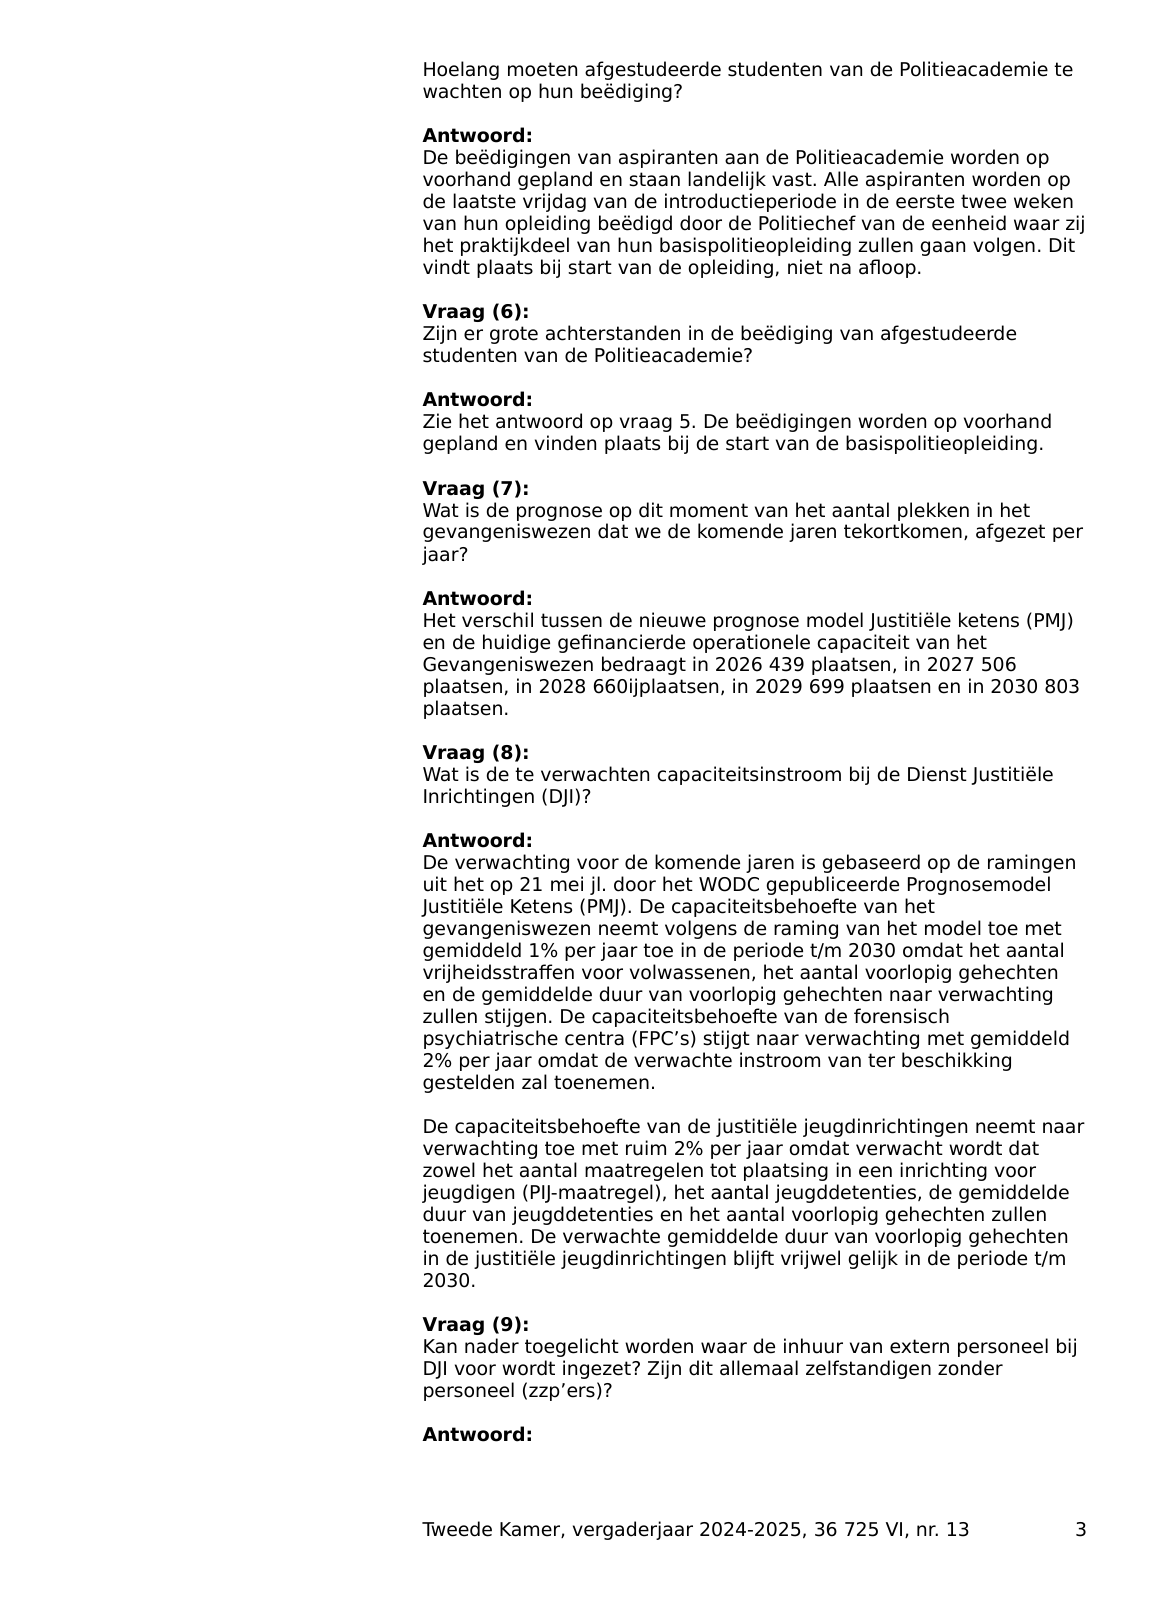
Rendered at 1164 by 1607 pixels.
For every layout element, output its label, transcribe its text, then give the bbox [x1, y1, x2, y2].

text Antwoord: [422, 830, 1087, 852]
text De verwachting voor de komende jaren is gebaseerd op de ramingen uit het op 21 mei jl. door het WODC gepubliceerde Prognosemodel Justitiële Ketens (PMJ). De capaciteitsbehoefte van het gevangeniswezen neemt volgens de raming van het model toe met gemiddeld 1% per jaar toe in de periode t/m 2030 omdat het aantal vrijheidsstraffen voor volwassenen, het aantal voorlopig gehechten en de gemiddelde duur van voorlopig gehechten naar verwachting zullen stijgen. De capaciteitsbehoefte van de forensisch psychiatrische centra (FPC’s) stijgt naar verwachting met gemiddeld 2% per jaar omdat de verwachte instroom van ter beschikking gestelden zal toenemen. [422, 852, 1087, 1093]
text Antwoord: [422, 125, 1087, 147]
text Vraag (7): [422, 477, 1087, 499]
text Vraag (8): [422, 742, 1087, 764]
text Kan nader toegelicht worden waar de inhuur van extern personeel bij DJI voor wordt ingezet? Zijn dit allemaal zelfstandigen zonder personeel (zzp’ers)? [422, 1336, 1087, 1402]
text Wat is de prognose op dit moment van het aantal plekken in het gevangeniswezen dat we de komende jaren tekortkomen, afgezet per jaar? [422, 499, 1087, 565]
text De beëdigingen van aspiranten aan de Politieacademie worden op voorhand gepland en staan landelijk vast. Alle aspiranten worden op de laatste vrijdag van de introductieperiode in de eerste twee weken van hun opleiding beëdigd door de Politiechef van de eenheid waar zij het praktijkdeel van hun basispolitieopleiding zullen gaan volgen. Dit vindt plaats bij start van de opleiding, niet na afloop. [422, 147, 1087, 279]
text Het verschil tussen de nieuwe prognose model Justitiële ketens (PMJ) en de huidige gefinancierde operationele capaciteit van het Gevangeniswezen bedraagt in 2026 439 plaatsen, in 2027 506 plaatsen, in 2028 660ĳplaatsen, in 2029 699 plaatsen en in 2030 803 plaatsen. [422, 609, 1087, 719]
text Antwoord: [422, 1424, 1087, 1446]
text Zie het antwoord op vraag 5. De beëdigingen worden op voorhand gepland en vinden plaats bij de start van de basispolitieopleiding. [422, 411, 1087, 455]
text Wat is de te verwachten capaciteitsinstroom bij de Dienst Justitiële Inrichtingen (DJI)? [422, 764, 1087, 808]
text Antwoord: [422, 588, 1087, 609]
text Vraag (6): [422, 301, 1087, 323]
text Vraag (9): [422, 1314, 1087, 1336]
text Antwoord: [422, 389, 1087, 411]
text Zijn er grote achterstanden in de beëdiging van afgestudeerde studenten van de Politieacademie? [422, 323, 1087, 367]
text Hoelang moeten afgestudeerde studenten van de Politieacademie te wachten op hun beëdiging? [422, 59, 1087, 103]
text De capaciteitsbehoefte van de justitiële jeugdinrichtingen neemt naar verwachting toe met ruim 2% per jaar omdat verwacht wordt dat zowel het aantal maatregelen tot plaatsing in een inrichting voor jeugdigen (PIJ-maatregel), het aantal jeugddetenties, de gemiddelde duur van jeugddetenties en het aantal voorlopig gehechten zullen toenemen. De verwachte gemiddelde duur van voorlopig gehechten in de justitiële jeugdinrichtingen blijft vrijwel gelijk in de periode t/m 2030. [422, 1116, 1087, 1292]
